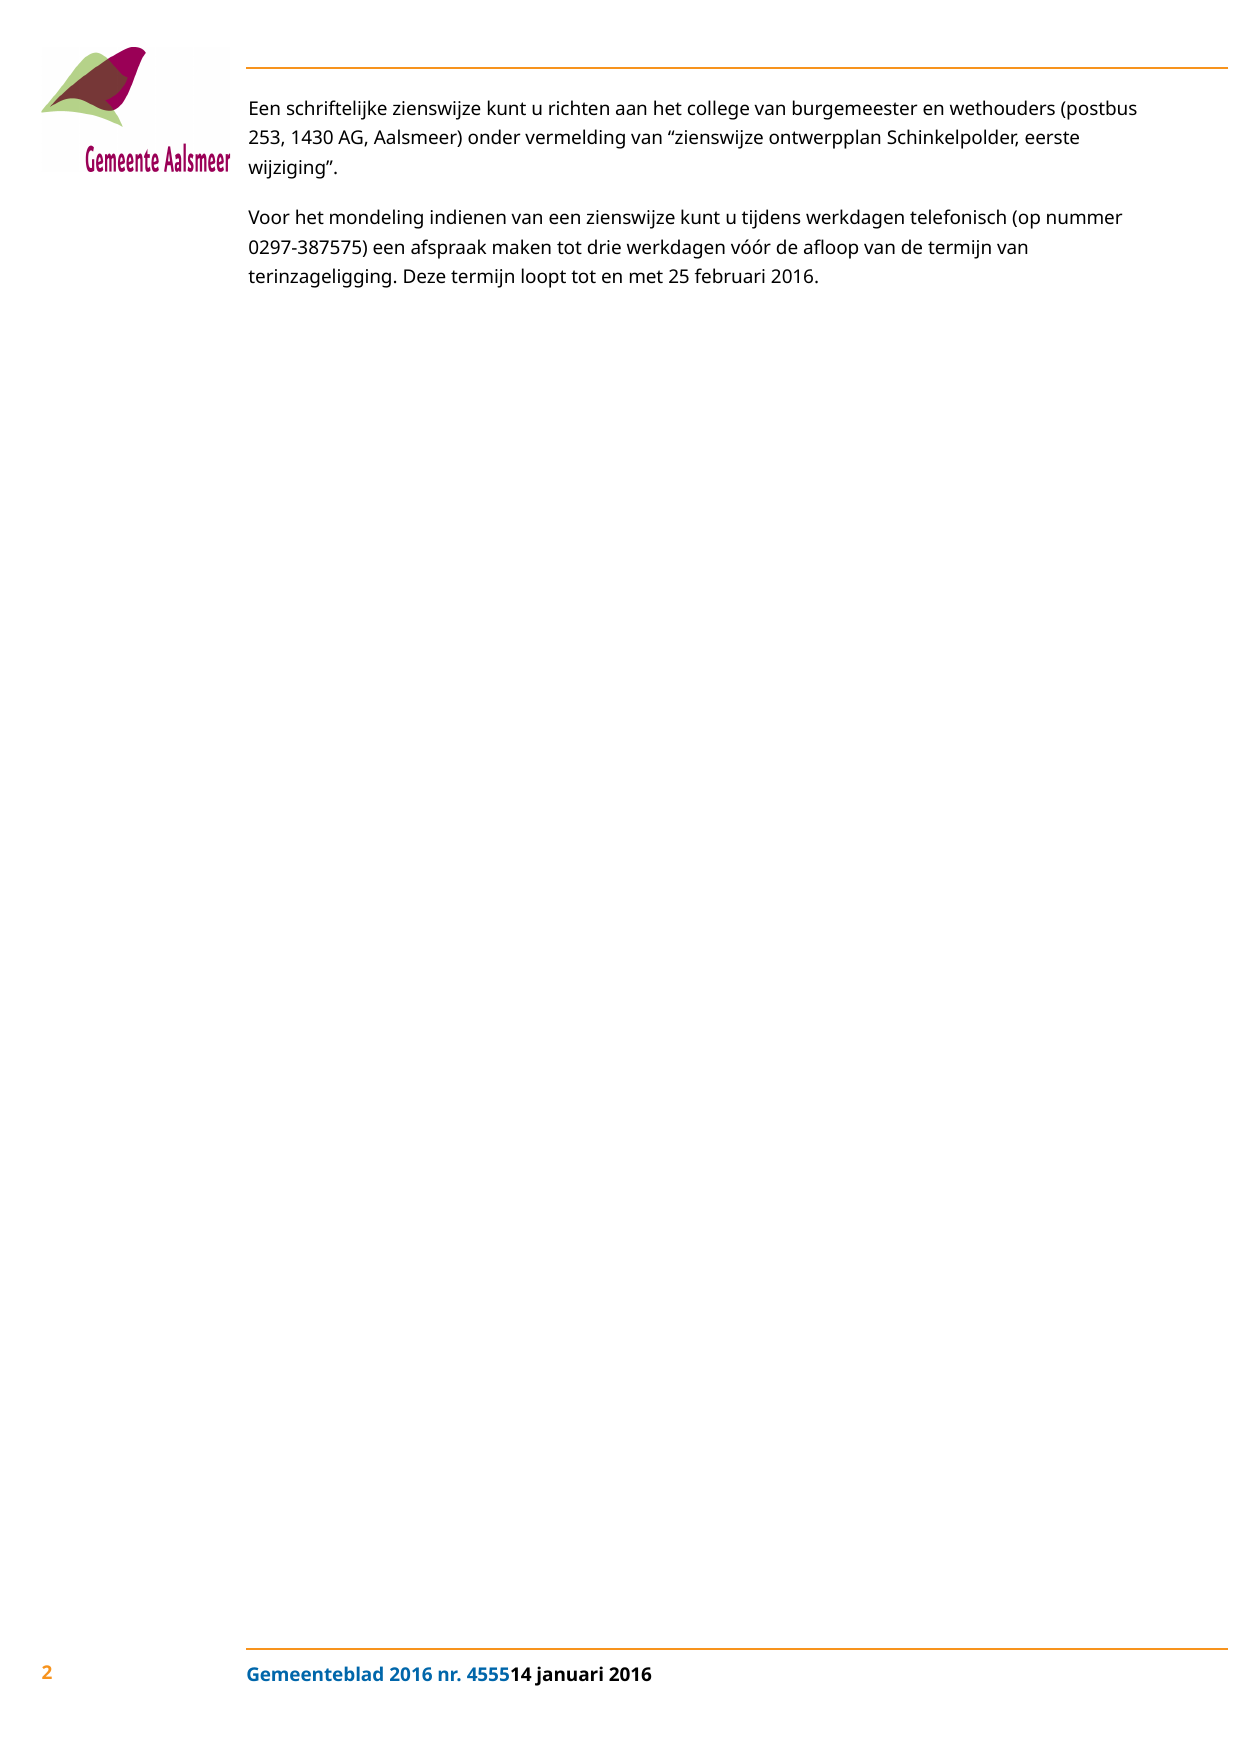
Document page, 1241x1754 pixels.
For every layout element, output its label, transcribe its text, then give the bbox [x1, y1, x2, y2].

picture [41, 47, 231, 172]
text Voor het mondeling indienen van een zienswijze kunt u tijdens werkdagen telefonisch (op nummer 0297-387575) een afspraak maken tot drie werkdagen vóór de afloop van de termijn van terinzageligging. Deze termijn loopt tot en met 25 februari 2016. [248, 204, 1152, 289]
text Een schriftelijke zienswijze kunt u richten aan het college van burgemeester en wethouders (postbus 253, 1430 AG, Aalsmeer) onder vermelding van “zienswijze ontwerpplan Schinkelpolder, eerste wijziging”. [248, 95, 1152, 180]
